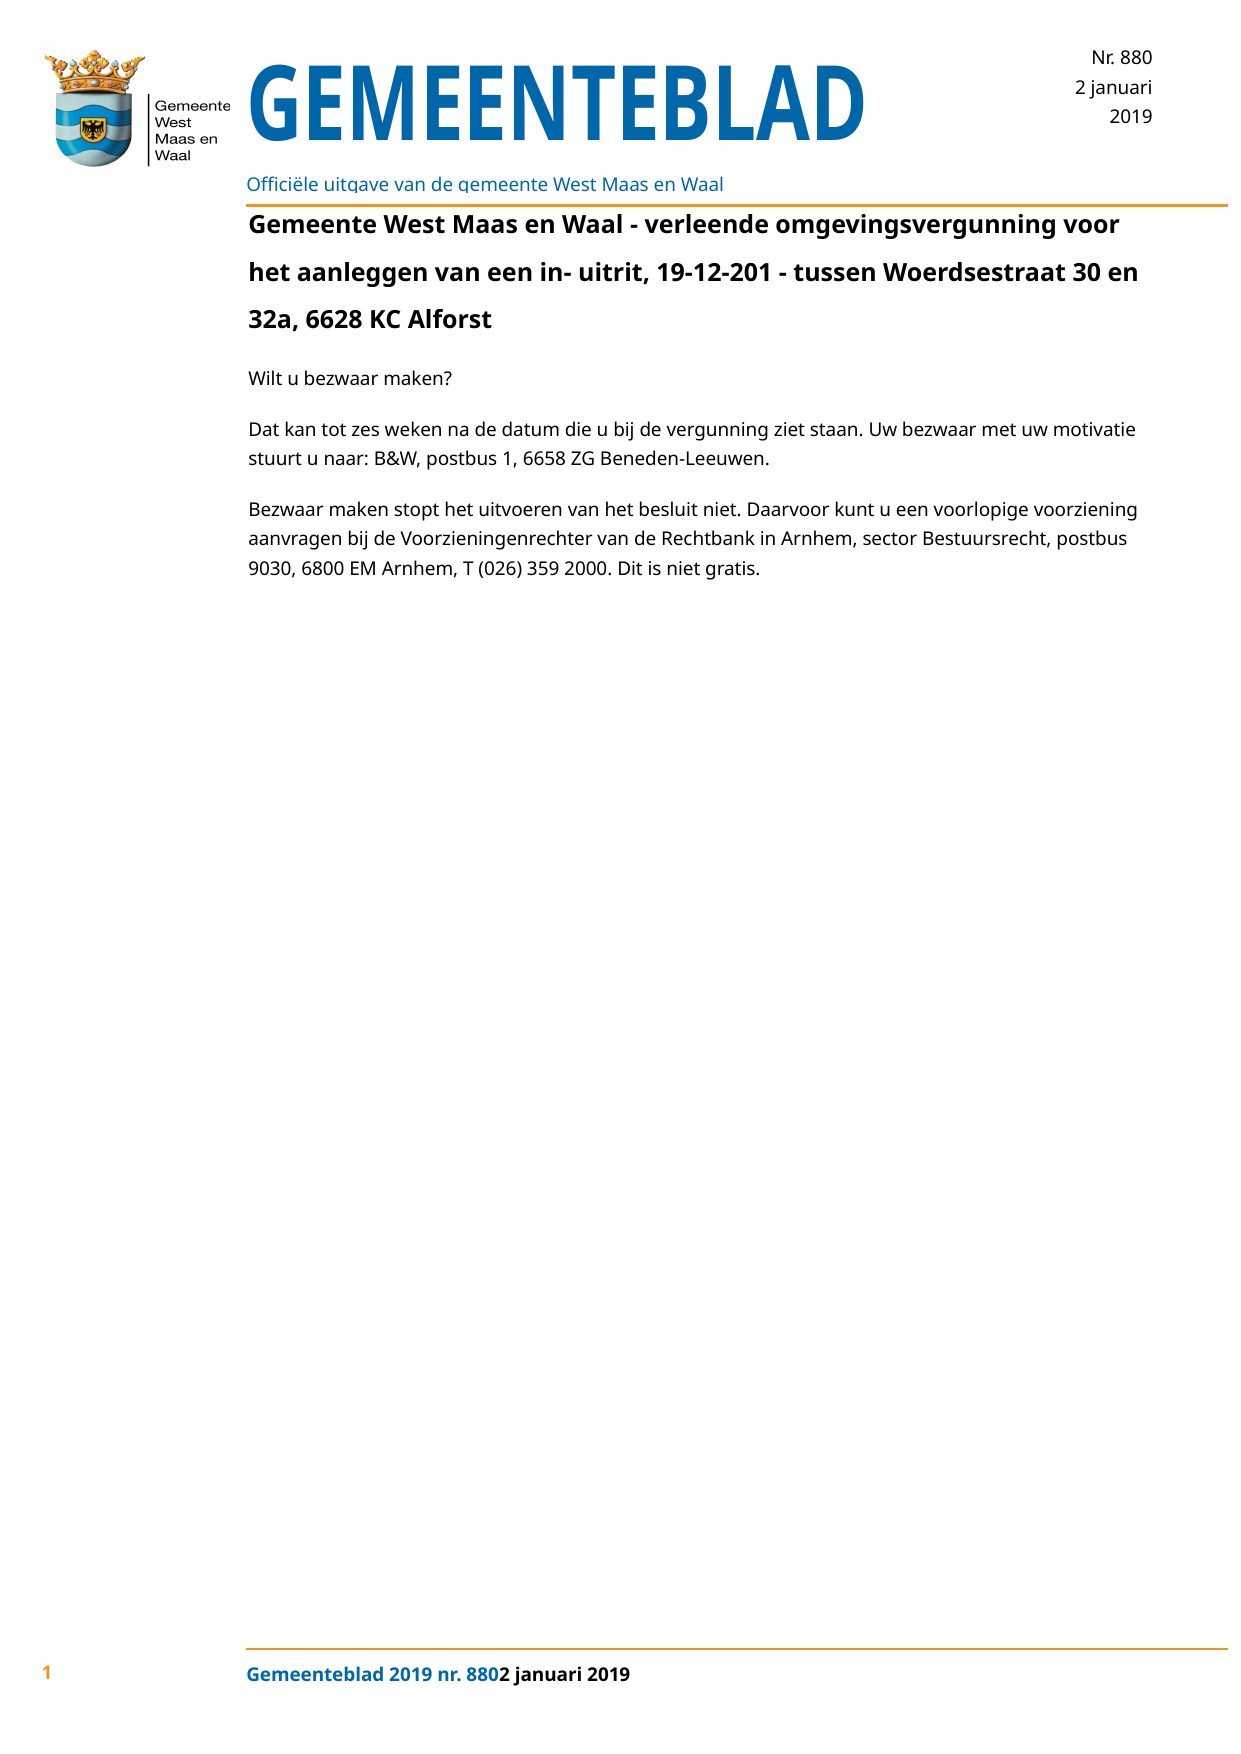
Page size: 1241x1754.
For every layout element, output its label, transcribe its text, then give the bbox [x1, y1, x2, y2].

text Wilt u bezwaar maken? [248, 366, 1152, 391]
picture [41, 47, 231, 172]
text Bezwaar maken stopt het uitvoeren van het besluit niet. Daarvoor kunt u een voorlopige voorziening aanvragen bij de Voorzieningenrechter van de Rechtbank in Arnhem, sector Bestuursrecht, postbus 9030, 6800 EM Arnhem, T (026) 359 2000. Dit is niet gratis. [248, 496, 1152, 581]
text Gemeente West Maas en Waal - verleende omgevingsvergunning voor het aanleggen van een in- uitrit, 19-12-201 - tussen Woerdsestraat 30 en 32a, 6628 KC Alforst [248, 207, 1152, 336]
text Dat kan tot zes weken na de datum die u bij de vergunning ziet staan. Uw bezwaar met uw motivatie stuurt u naar: B&W, postbus 1, 6658 ZG Beneden-Leeuwen. [248, 416, 1152, 471]
